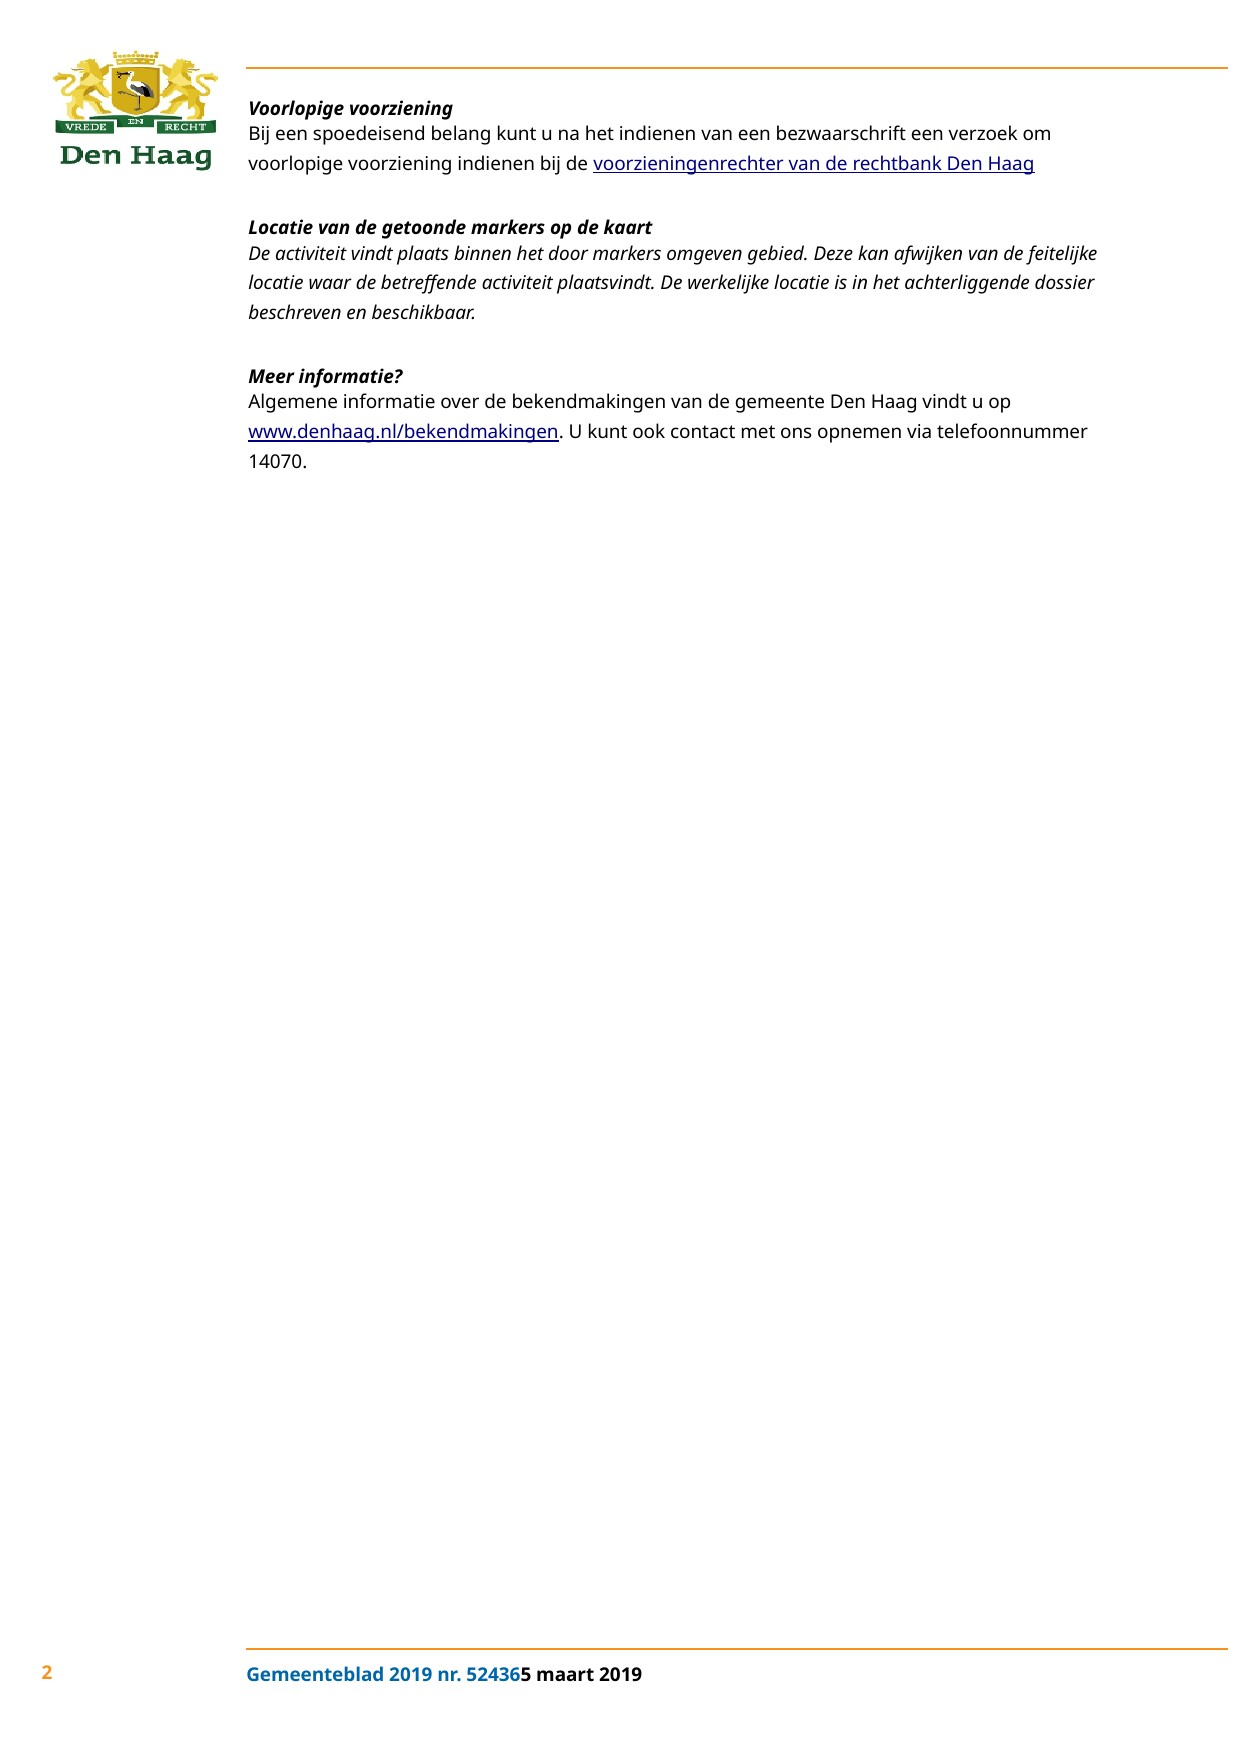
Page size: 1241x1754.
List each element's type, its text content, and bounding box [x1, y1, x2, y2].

text Algemene informatie over de bekendmakingen van de gemeente Den Haag vindt u op www.denhaag.nl/bekendmakingen. U kunt ook contact met ons opnemen via telefoonnummer 14070. [248, 389, 1152, 473]
text Meer informatie? [248, 363, 1152, 389]
text De activiteit vindt plaats binnen het door markers omgeven gebied. Deze kan afwijken van de feitelijke locatie waar de betreffende activiteit plaatsvindt. De werkelijke locatie is in het achterliggende dossier beschreven en beschikbaar. [248, 240, 1152, 325]
text Bij een spoedeisend belang kunt u na het indienen van een bezwaarschrift een verzoek om voorlopige voorziening indienen bij de voorzieningenrechter van de rechtbank Den Haag [248, 121, 1152, 176]
text Locatie van de getoonde markers op de kaart [248, 214, 1152, 240]
text Voorlopige voorziening [248, 95, 1152, 121]
picture [41, 47, 231, 172]
